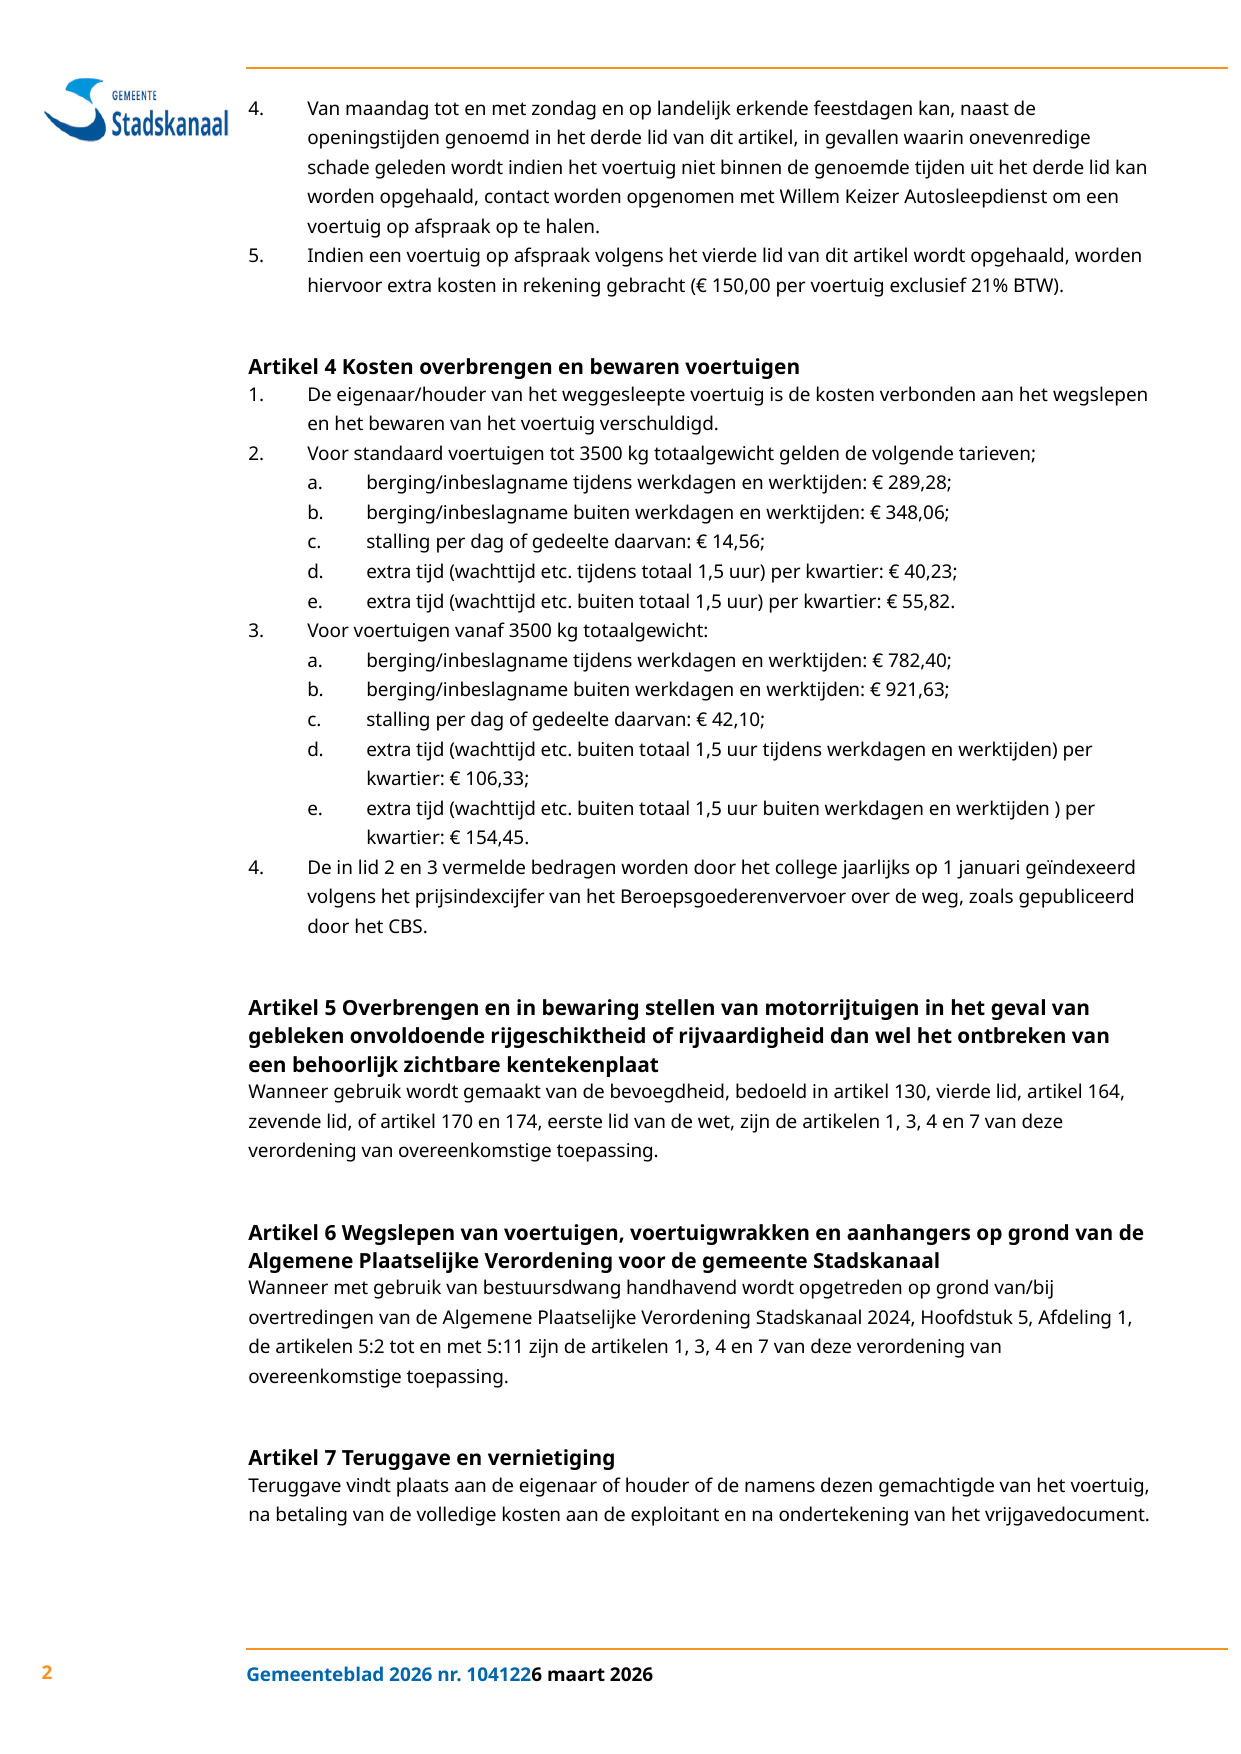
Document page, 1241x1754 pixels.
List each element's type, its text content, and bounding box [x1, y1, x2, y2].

text Artikel 5 Overbrengen en in bewaring stellen van motorrijtuigen in het geval van gebleken onvoldoende rijgeschiktheid of rijvaardigheid dan wel het ontbreken van een behoorlijk zichtbare kentekenplaat [248, 993, 1152, 1078]
list berging/inbeslagname tijdens werkdagen en werktijden: € 782,40; [307, 647, 1152, 673]
list extra tijd (wachttijd etc. buiten totaal 1,5 uur) per kwartier: € 55,82. [307, 588, 1152, 613]
list Voor standaard voertuigen tot 3500 kg totaalgewicht gelden de volgende tarieven; [248, 440, 1152, 466]
list Indien een voertuig op afspraak volgens het vierde lid van dit artikel wordt opgehaald, worden hiervoor extra kosten in rekening gebracht (€ 150,00 per voertuig exclusief 21% BTW). [248, 243, 1152, 298]
list stalling per dag of gedeelte daarvan: € 14,56; [307, 529, 1152, 554]
list Voor voertuigen vanaf 3500 kg totaalgewicht: [248, 617, 1152, 643]
text Teruggave vindt plaats aan de eigenaar of houder of de namens dezen gemachtigde van het voertuig, na betaling van de volledige kosten aan de exploitant en na ondertekening van het vrijgavedocument. [248, 1472, 1152, 1527]
list berging/inbeslagname buiten werkdagen en werktijden: € 921,63; [307, 677, 1152, 702]
text Wanneer met gebruik van bestuursdwang handhavend wordt opgetreden op grond van/bij overtredingen van de Algemene Plaatselijke Verordening Stadskanaal 2024, Hoofdstuk 5, Afdeling 1, de artikelen 5:2 tot en met 5:11 zijn de artikelen 1, 3, 4 en 7 van deze verordening van overeenkomstige toepassing. [248, 1274, 1152, 1389]
text Wanneer gebruik wordt gemaakt van de bevoegdheid, bedoeld in artikel 130, vierde lid, artikel 164, zevende lid, of artikel 170 en 174, eerste lid van de wet, zijn de artikelen 1, 3, 4 en 7 van deze verordening van overeenkomstige toepassing. [248, 1078, 1152, 1163]
list berging/inbeslagname buiten werkdagen en werktijden: € 348,06; [307, 499, 1152, 525]
list berging/inbeslagname tijdens werkdagen en werktijden: € 289,28; [307, 469, 1152, 495]
list extra tijd (wachttijd etc. buiten totaal 1,5 uur tijdens werkdagen en werktijden) per kwartier: € 106,33; [307, 736, 1152, 791]
text Artikel 7 Teruggave en vernietiging [248, 1443, 1152, 1472]
list Van maandag tot en met zondag en op landelijk erkende feestdagen kan, naast de openingstijden genoemd in het derde lid van dit artikel, in gevallen waarin onevenredige schade geleden wordt indien het voertuig niet binnen de genoemde tijden uit het derde lid kan worden opgehaald, contact worden opgenomen met Willem Keizer Autosleepdienst om een voertuig op afspraak op te halen. [248, 95, 1152, 239]
list stalling per dag of gedeelte daarvan: € 42,10; [307, 706, 1152, 732]
text Artikel 6 Wegslepen van voertuigen, voertuigwrakken en aanhangers op grond van de Algemene Plaatselijke Verordening voor de gemeente Stadskanaal [248, 1218, 1152, 1274]
picture [41, 47, 231, 172]
list De eigenaar/houder van het weggesleepte voertuig is de kosten verbonden aan het wegslepen en het bewaren van het voertuig verschuldigd. [248, 381, 1152, 436]
list extra tijd (wachttijd etc. buiten totaal 1,5 uur buiten werkdagen en werktijden ) per kwartier: € 154,45. [307, 795, 1152, 850]
list De in lid 2 en 3 vermelde bedragen worden door het college jaarlijks op 1 januari geïndexeerd volgens het prijsindexcijfer van het Beroepsgoederenvervoer over de weg, zoals gepubliceerd door het CBS. [248, 854, 1152, 939]
text Artikel 4 Kosten overbrengen en bewaren voertuigen [248, 352, 1152, 381]
list extra tijd (wachttijd etc. tijdens totaal 1,5 uur) per kwartier: € 40,23; [307, 558, 1152, 584]
